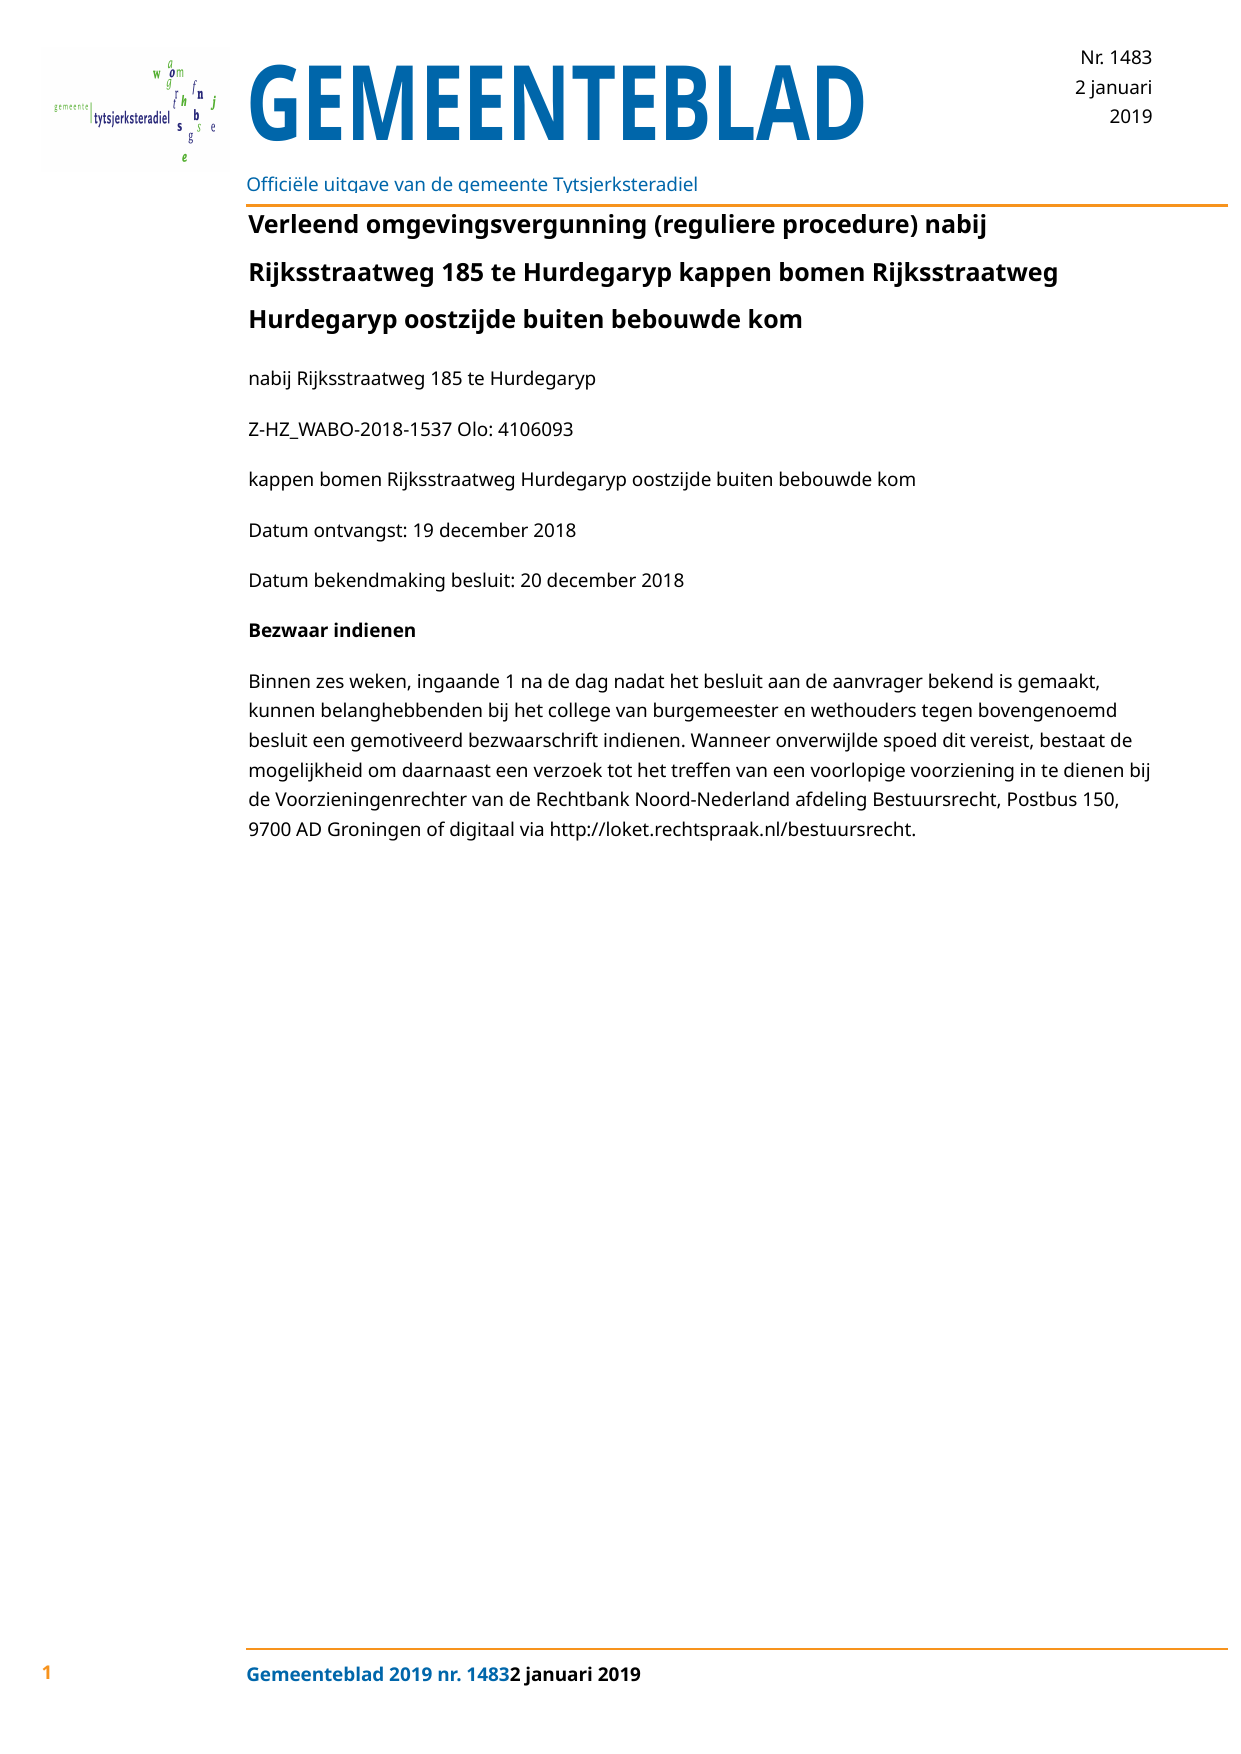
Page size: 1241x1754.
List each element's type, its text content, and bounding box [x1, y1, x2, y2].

text Bezwaar indienen [248, 618, 1152, 643]
text Datum bekendmaking besluit: 20 december 2018 [248, 567, 1152, 593]
text Datum ontvangst: 19 december 2018 [248, 517, 1152, 542]
text nabij Rijksstraatweg 185 te Hurdegaryp [248, 366, 1152, 391]
picture [41, 47, 231, 172]
text Z-HZ_WABO-2018-1537 Olo: 4106093 [248, 416, 1152, 442]
text Verleend omgevingsvergunning (reguliere procedure) nabij Rijksstraatweg 185 te Hurdegaryp kappen bomen Rijksstraatweg Hurdegaryp oostzijde buiten bebouwde kom [248, 207, 1152, 336]
text Binnen zes weken, ingaande 1 na de dag nadat het besluit aan de aanvrager bekend is gemaakt, kunnen belanghebbenden bij het college van burgemeester en wethouders tegen bovengenoemd besluit een gemotiveerd bezwaarschrift indienen. Wanneer onverwijlde spoed dit vereist, bestaat de mogelijkheid om daarnaast een verzoek tot het treffen van een voorlopige voorziening in te dienen bij de Voorzieningenrechter van de Rechtbank Noord-Nederland afdeling Bestuursrecht, Postbus 150, 9700 AD Groningen of digitaal via http://loket.rechtspraak.nl/bestuursrecht. [248, 668, 1152, 842]
text kappen bomen Rijksstraatweg Hurdegaryp oostzijde buiten bebouwde kom [248, 466, 1152, 492]
